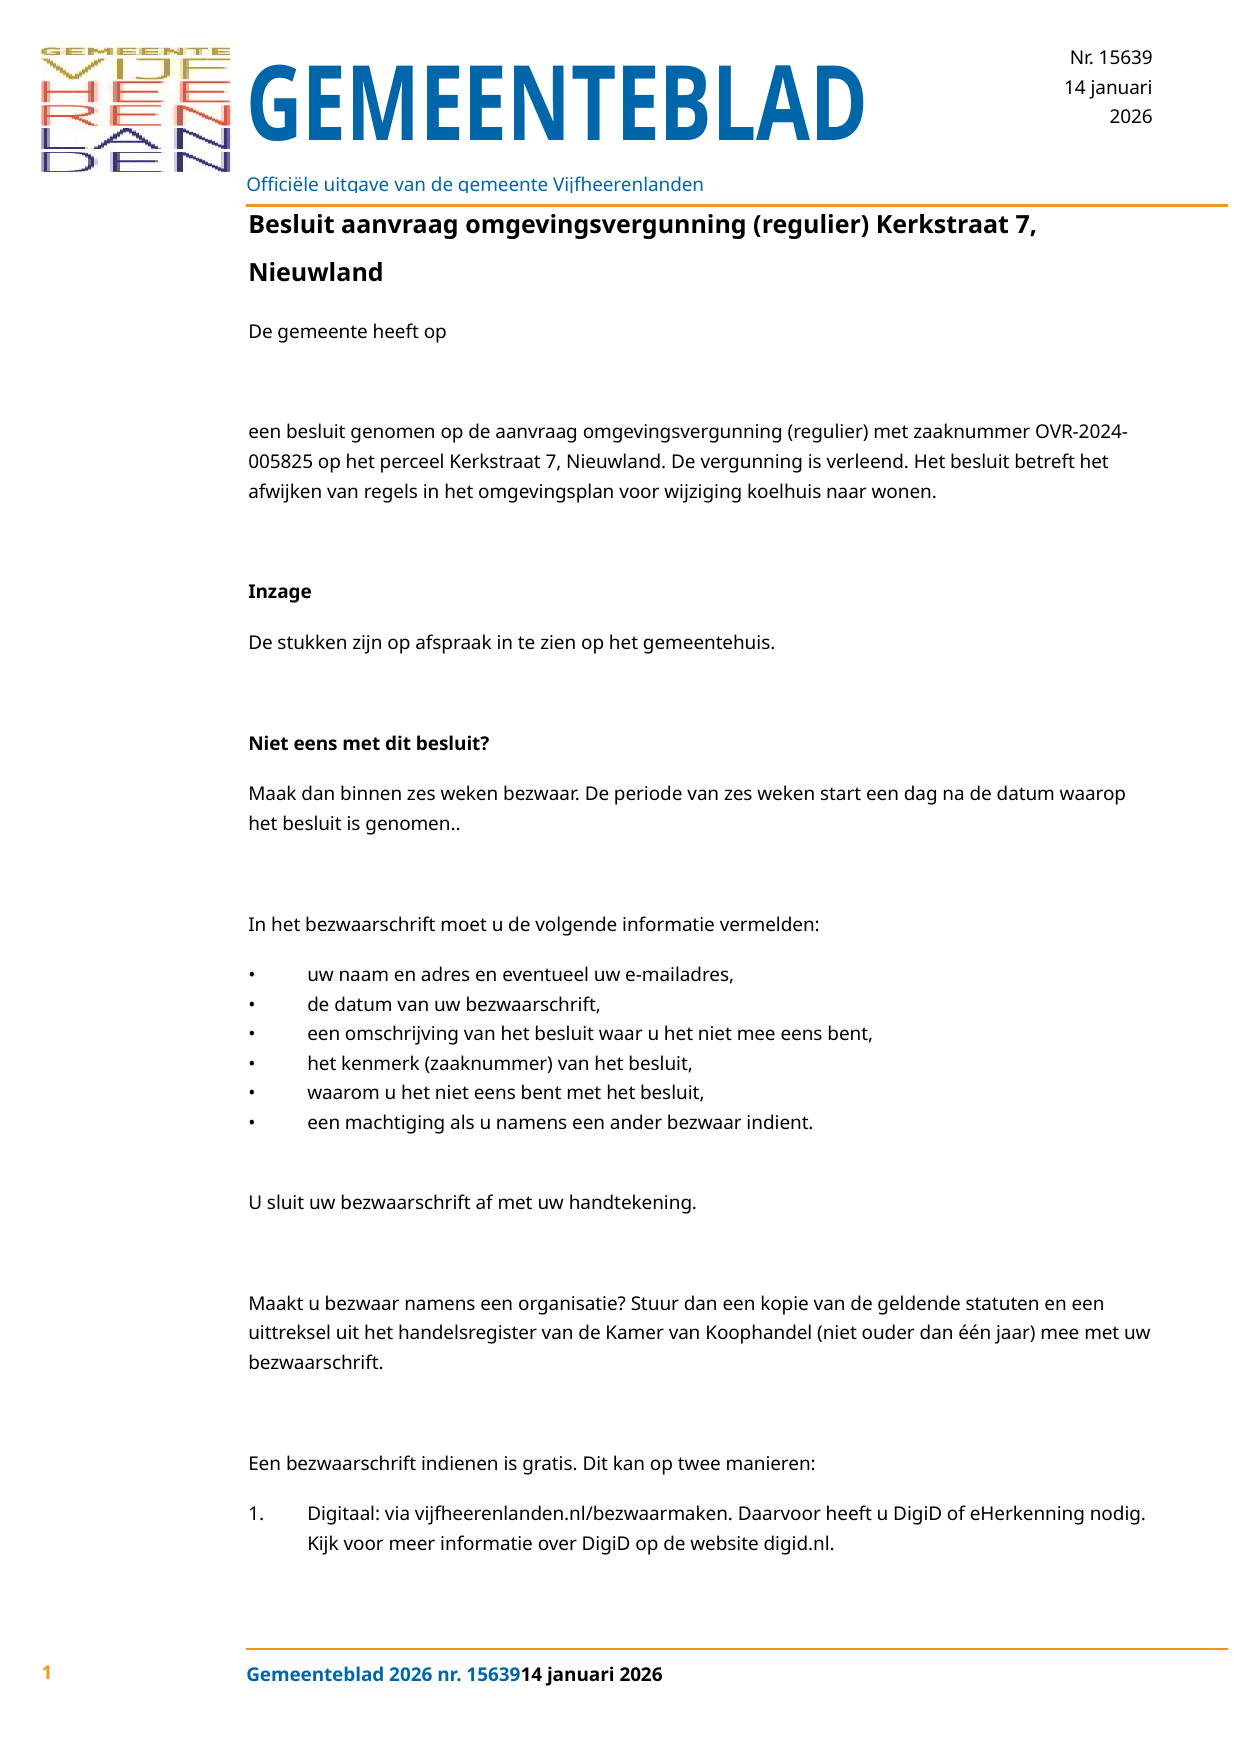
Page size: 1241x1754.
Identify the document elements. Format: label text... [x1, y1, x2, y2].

list een machtiging als u namens een ander bezwaar indient. [248, 1109, 1152, 1135]
list waarom u het niet eens bent met het besluit, [248, 1079, 1152, 1105]
list Digitaal: via vijfheerenlanden.nl/bezwaarmaken. Daarvoor heeft u DigiD of eHerkenning nodig. Kijk voor meer informatie over DigiD op de website digid.nl. [248, 1500, 1152, 1556]
text De stukken zijn op afspraak in te zien op het gemeentehuis. [248, 629, 1152, 655]
text In het bezwaarschrift moet u de volgende informatie vermelden: [248, 911, 1152, 937]
text Een bezwaarschrift indienen is gratis. Dit kan op twee manieren: [248, 1450, 1152, 1476]
list het kenmerk (zaaknummer) van het besluit, [248, 1050, 1152, 1076]
picture [41, 47, 231, 172]
text een besluit genomen op de aanvraag omgevingsvergunning (regulier) met zaaknummer OVR-2024-005825 op het perceel Kerkstraat 7, Nieuwland. De vergunning is verleend. Het besluit betreft het afwijken van regels in het omgevingsplan voor wijziging koelhuis naar wonen. [248, 419, 1152, 504]
text Inzage [248, 579, 1152, 604]
text Besluit aanvraag omgevingsvergunning (regulier) Kerkstraat 7, Nieuwland [248, 207, 1152, 288]
list de datum van uw bezwaarschrift, [248, 991, 1152, 1017]
text Niet eens met dit besluit? [248, 730, 1152, 756]
list uw naam en adres en eventueel uw e-mailadres, [248, 961, 1152, 987]
text U sluit uw bezwaarschrift af met uw handtekening. [248, 1189, 1152, 1215]
text Maakt u bezwaar namens een organisatie? Stuur dan een kopie van de geldende statuten en een uittreksel uit het handelsregister van de Kamer van Koophandel (niet ouder dan één jaar) mee met uw bezwaarschrift. [248, 1290, 1152, 1375]
list een omschrijving van het besluit waar u het niet mee eens bent, [248, 1020, 1152, 1046]
text Maak dan binnen zes weken bezwaar. De periode van zes weken start een dag na de datum waarop het besluit is genomen.. [248, 780, 1152, 836]
text De gemeente heeft op [248, 318, 1152, 344]
